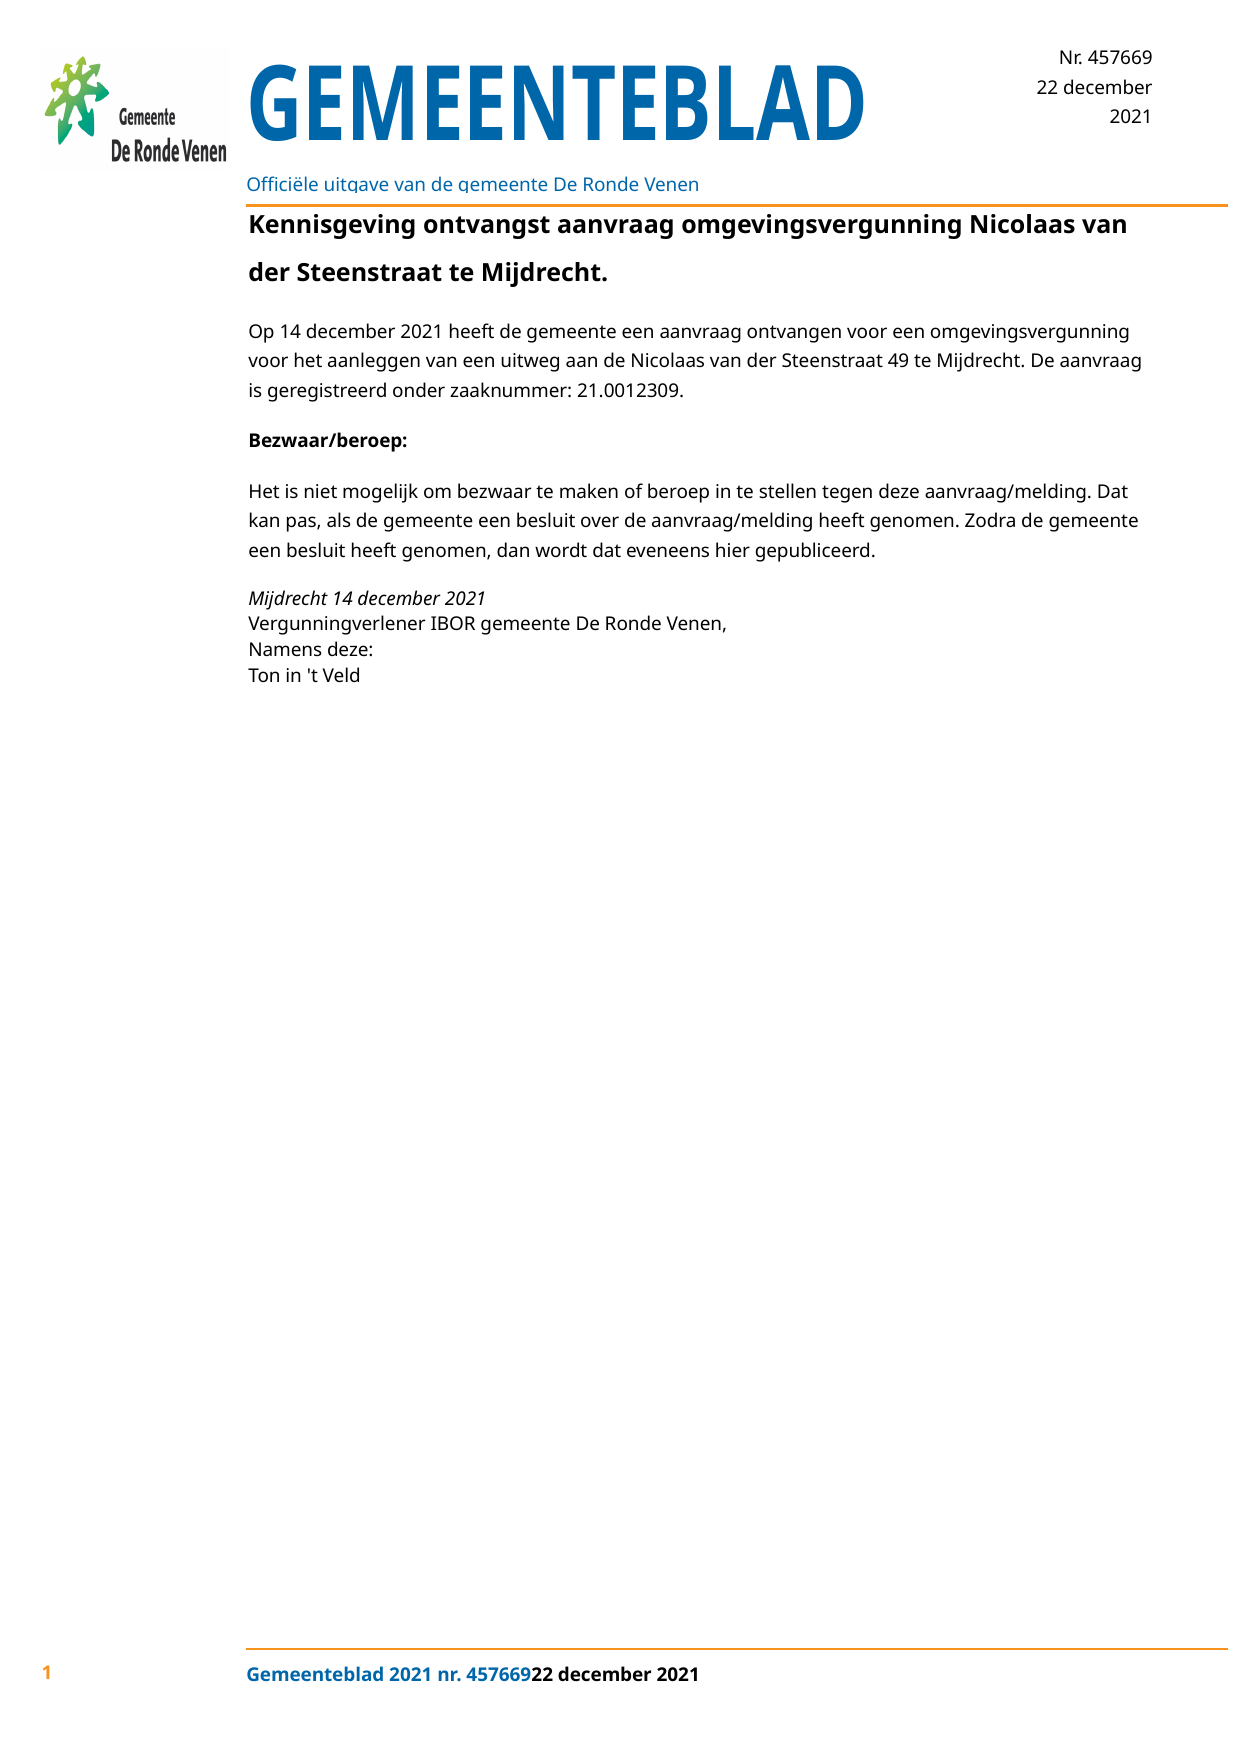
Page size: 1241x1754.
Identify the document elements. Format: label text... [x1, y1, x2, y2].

text Bezwaar/beroep: [248, 427, 1152, 453]
text Op 14 december 2021 heeft de gemeente een aanvraag ontvangen voor een omgevingsvergunning voor het aanleggen van een uitweg aan de Nicolaas van der Steenstraat 49 te Mijdrecht. De aanvraag is geregistreerd onder zaaknummer: 21.0012309. [248, 318, 1152, 403]
text Vergunningverlener IBOR gemeente De Ronde Venen, [248, 611, 1152, 636]
text Namens deze: [248, 636, 1152, 662]
text Het is niet mogelijk om bezwaar te maken of beroep in te stellen tegen deze aanvraag/melding. Dat kan pas, als de gemeente een besluit over de aanvraag/melding heeft genomen. Zodra de gemeente een besluit heeft genomen, dan wordt dat eveneens hier gepubliceerd. [248, 478, 1152, 563]
picture [41, 47, 231, 172]
text Mijdrecht 14 december 2021 [248, 585, 1152, 611]
text Kennisgeving ontvangst aanvraag omgevingsvergunning Nicolaas van der Steenstraat te Mijdrecht. [248, 207, 1152, 288]
text Ton in 't Veld [248, 662, 1152, 688]
